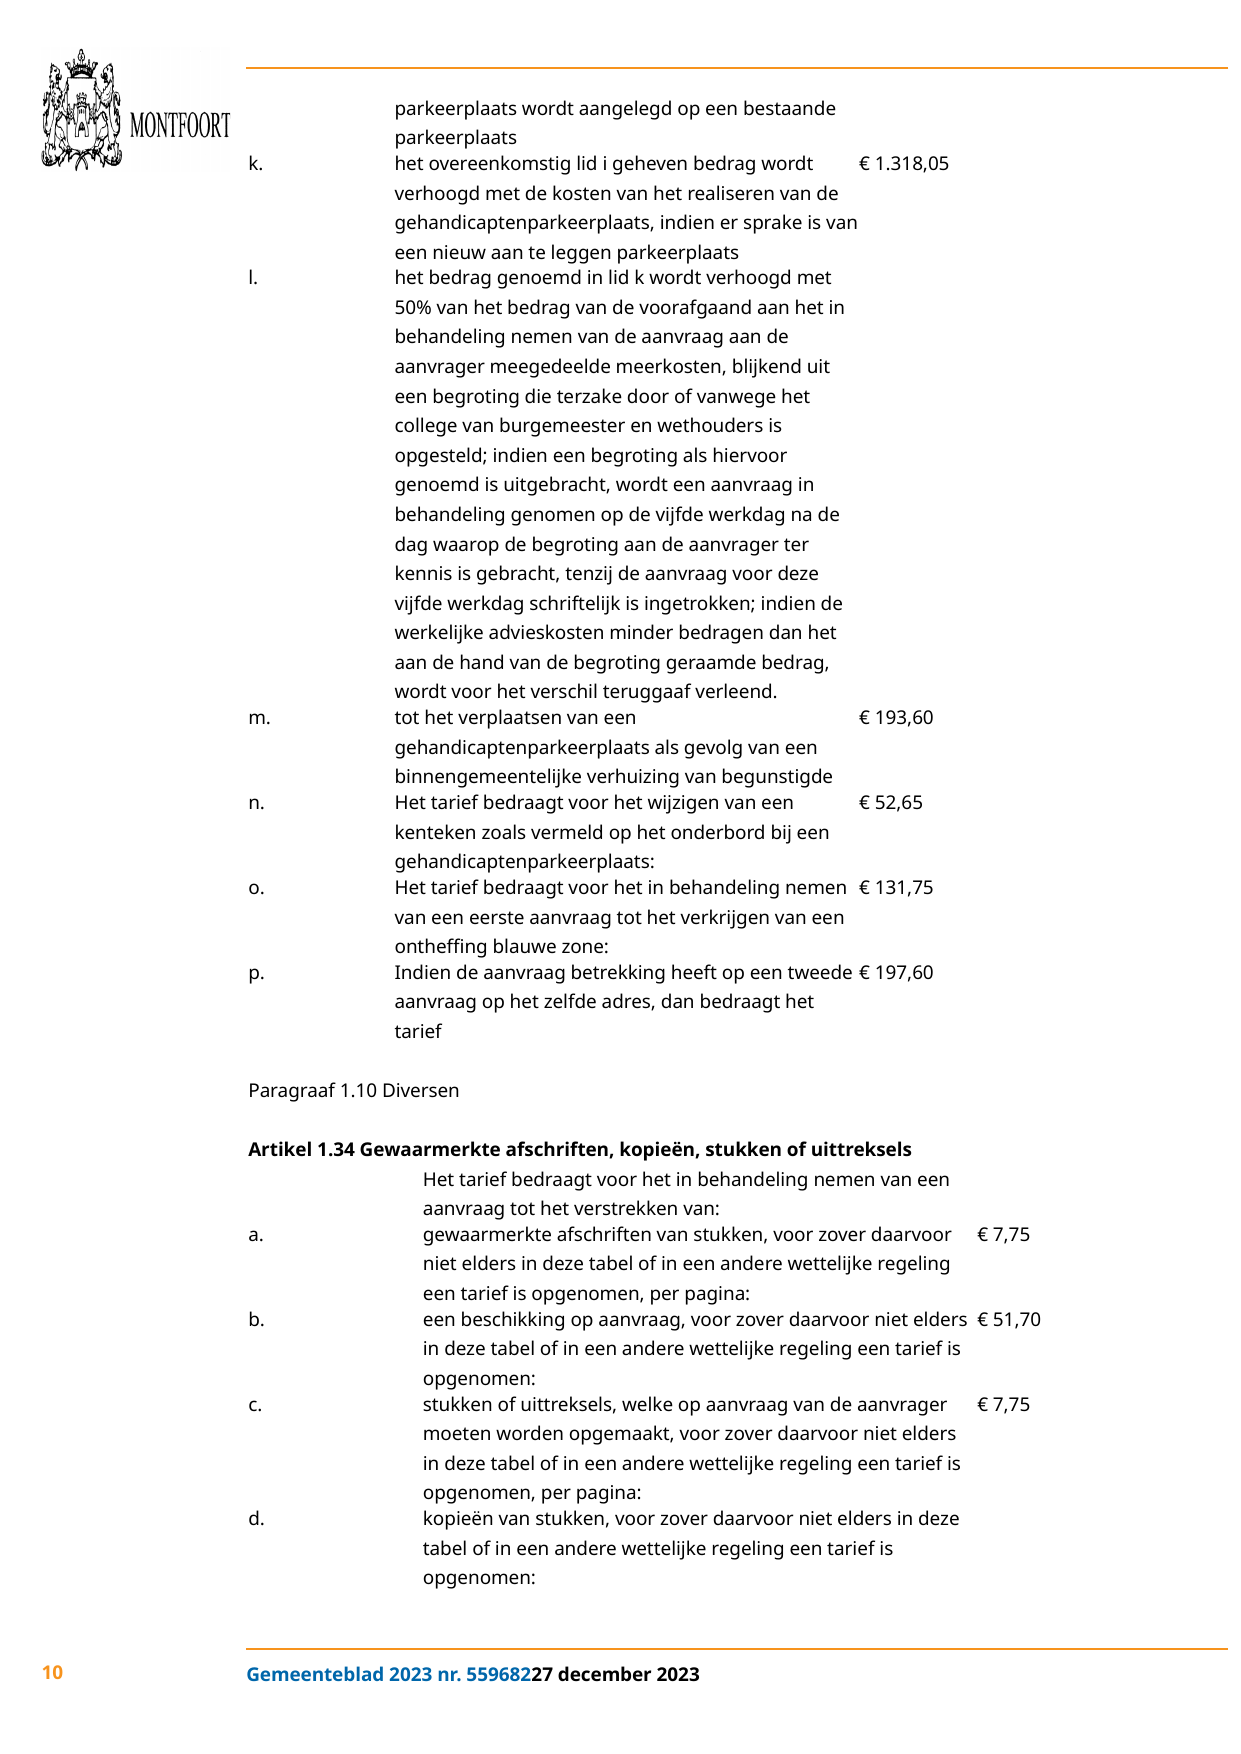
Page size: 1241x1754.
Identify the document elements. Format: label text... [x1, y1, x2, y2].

table_cell € 7,75 [977, 1221, 1152, 1306]
table_cell € 1.318,05 [859, 150, 1005, 264]
table_cell [248, 95, 394, 150]
table_cell [977, 1505, 1152, 1590]
table_cell o. [248, 874, 394, 959]
table_cell c. [248, 1391, 423, 1505]
table_cell a. [248, 1221, 423, 1306]
table_cell gewaarmerkte afschriften van stukken, voor zover daarvoor niet elders in deze tabel of in een andere wettelijke regeling een tarief is opgenomen, per pagina: [423, 1221, 977, 1306]
table_cell d. [248, 1505, 423, 1590]
table_cell n. [248, 789, 394, 874]
table_cell € 52,65 [859, 789, 1005, 874]
table_cell m. [248, 705, 394, 789]
table_cell € 131,75 [859, 874, 1005, 959]
table_header [977, 1166, 1152, 1221]
table_cell b. [248, 1306, 423, 1391]
table_cell € 193,60 [859, 705, 1005, 789]
table_cell € 51,70 [977, 1306, 1152, 1391]
table_cell Het tarief bedraagt voor het in behandeling nemen van een eerste aanvraag tot het verkrijgen van een ontheffing blauwe zone: [394, 874, 859, 959]
picture [41, 47, 231, 172]
table_cell het overeenkomstig lid i geheven bedrag wordt verhoogd met de kosten van het realiseren van de gehandicaptenparkeerplaats, indien er sprake is van een nieuw aan te leggen parkeerplaats [394, 150, 859, 264]
table_header Het tarief bedraagt voor het in behandeling nemen van een aanvraag tot het verstrekken van: [423, 1166, 977, 1221]
table_cell k. [248, 150, 394, 264]
table_cell Het tarief bedraagt voor het wijzigen van een kenteken zoals vermeld op het onderbord bij een gehandicaptenparkeerplaats: [394, 789, 859, 874]
table_header [248, 1166, 423, 1221]
table_cell het bedrag genoemd in lid k wordt verhoogd met 50% van het bedrag van de voorafgaand aan het in behandeling nemen van de aanvraag aan de aanvrager meegedeelde meerkosten, blijkend uit een begroting die terzake door of vanwege het college van burgemeester en wethouders is opgesteld; indien een begroting als hiervoor genoemd is uitgebracht, wordt een aanvraag in behandeling genomen op de vijfde werkdag na de dag waarop de begroting aan de aanvrager ter kennis is gebracht, tenzij de aanvraag voor deze vijfde werkdag schriftelijk is ingetrokken; indien de werkelijke advieskosten minder bedragen dan het aan de hand van de begroting geraamde bedrag, wordt voor het verschil teruggaaf verleend. [394, 265, 859, 704]
table_cell stukken of uittreksels, welke op aanvraag van de aanvrager moeten worden opgemaakt, voor zover daarvoor niet elders in deze tabel of in een andere wettelijke regeling een tarief is opgenomen, per pagina: [423, 1391, 977, 1505]
table_cell kopieën van stukken, voor zover daarvoor niet elders in deze tabel of in een andere wettelijke regeling een tarief is opgenomen: [423, 1505, 977, 1590]
table_cell [859, 265, 1005, 704]
text Artikel 1.34 Gewaarmerkte afschriften, kopieën, stukken of uittreksels [248, 1136, 1152, 1162]
table_cell [859, 95, 1005, 150]
table_cell € 197,60 [859, 959, 1005, 1044]
table_cell parkeerplaats wordt aangelegd op een bestaande parkeerplaats [394, 95, 859, 150]
text Paragraaf 1.10 Diversen [248, 1077, 1152, 1103]
table_cell € 7,75 [977, 1391, 1152, 1505]
table_cell een beschikking op aanvraag, voor zover daarvoor niet elders in deze tabel of in een andere wettelijke regeling een tarief is opgenomen: [423, 1306, 977, 1391]
table_cell tot het verplaatsen van een gehandicaptenparkeerplaats als gevolg van een binnengemeentelijke verhuizing van begunstigde [394, 705, 859, 789]
table_cell Indien de aanvraag betrekking heeft op een tweede aanvraag op het zelfde adres, dan bedraagt het tarief [394, 959, 859, 1044]
table_cell l. [248, 265, 394, 704]
table_cell p. [248, 959, 394, 1044]
